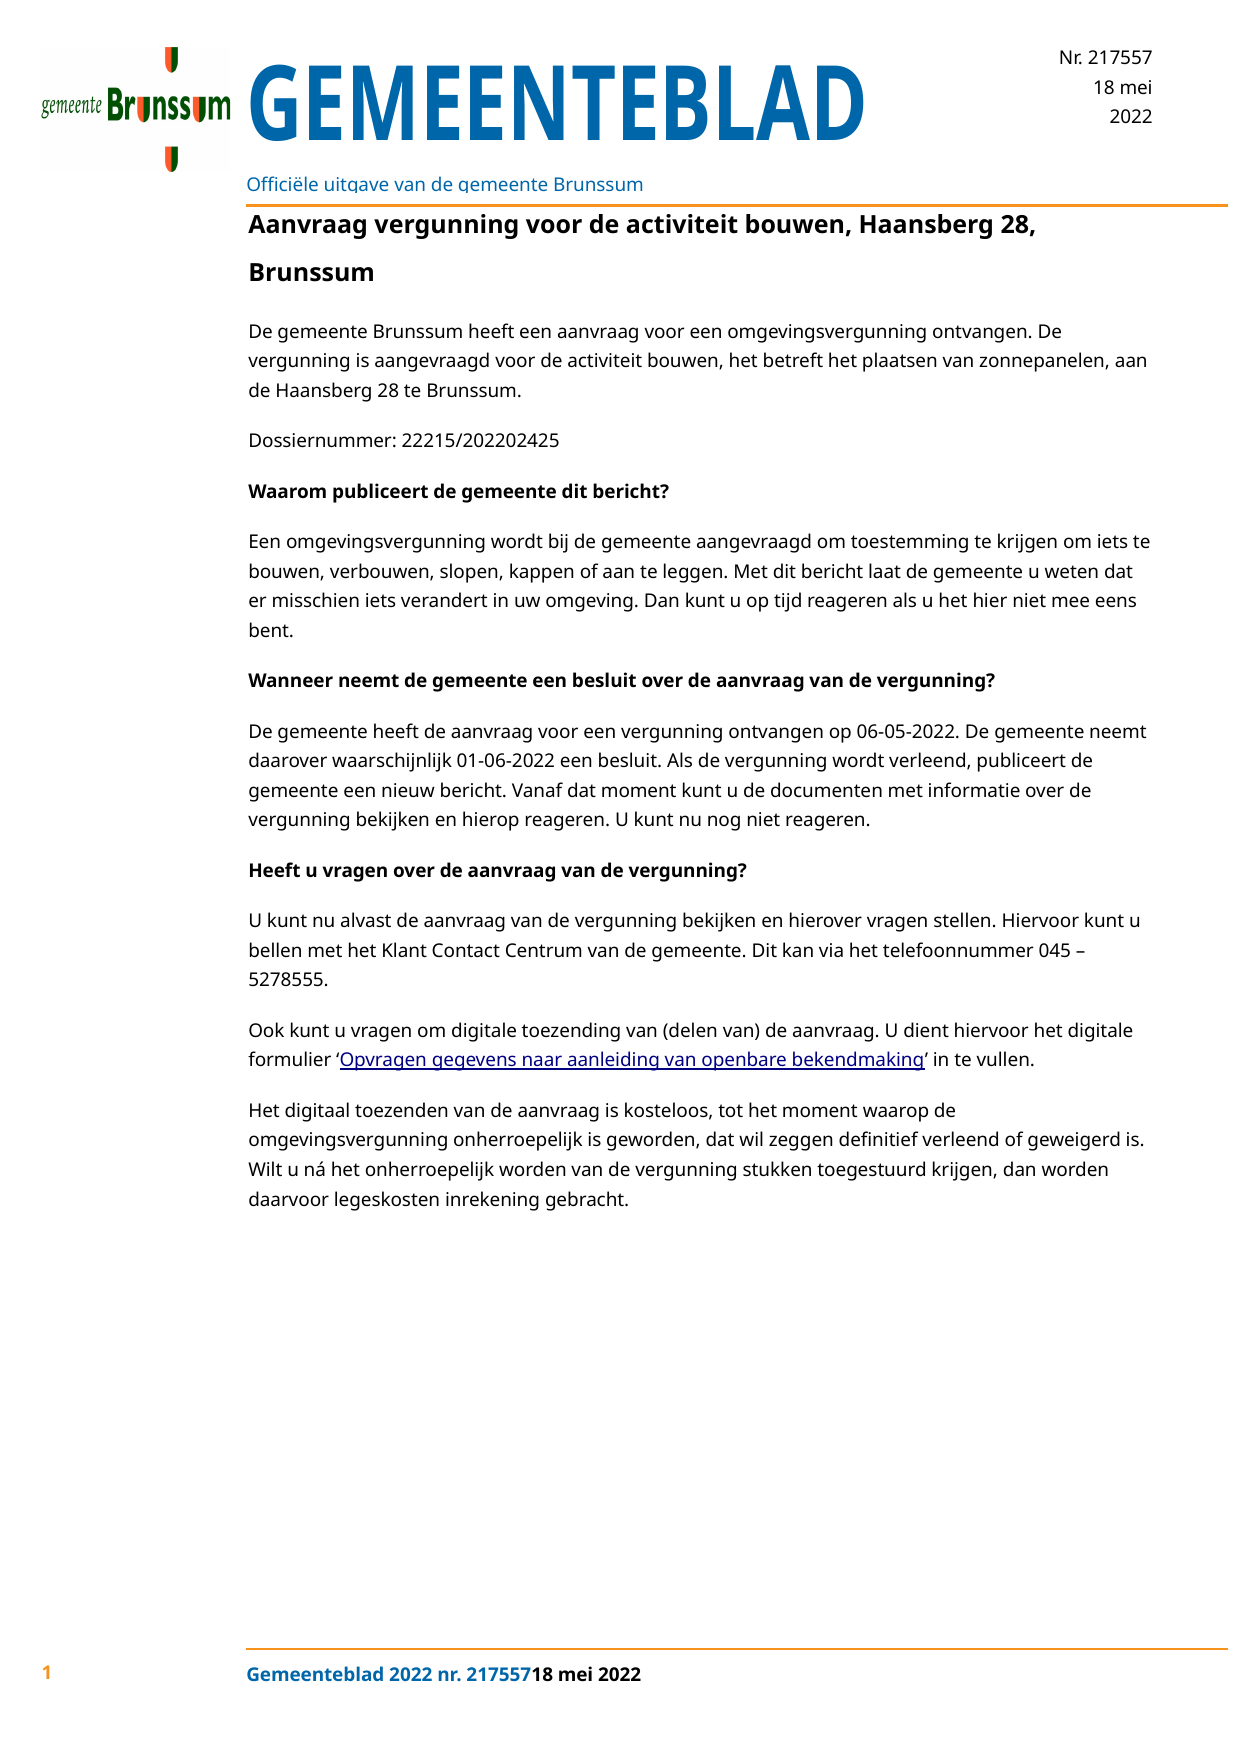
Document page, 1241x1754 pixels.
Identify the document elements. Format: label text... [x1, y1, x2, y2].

text De gemeente heeft de aanvraag voor een vergunning ontvangen op 06-05-2022. De gemeente neemt daarover waarschijnlijk 01-06-2022 een besluit. Als de vergunning wordt verleend, publiceert de gemeente een nieuw bericht. Vanaf dat moment kunt u de documenten met informatie over de vergunning bekijken en hierop reageren. U kunt nu nog niet reageren. [248, 718, 1152, 832]
text Dossiernummer: 22215/202202425 [248, 427, 1152, 453]
text De gemeente Brunssum heeft een aanvraag voor een omgevingsvergunning ontvangen. De vergunning is aangevraagd voor de activiteit bouwen, het betreft het plaatsen van zonnepanelen, aan de Haansberg 28 te Brunssum. [248, 318, 1152, 403]
text Het digitaal toezenden van de aanvraag is kosteloos, tot het moment waarop de omgevingsvergunning onherroepelijk is geworden, dat wil zeggen definitief verleend of geweigerd is. Wilt u ná het onherroepelijk worden van de vergunning stukken toegestuurd krijgen, dan worden daarvoor legeskosten inrekening gebracht. [248, 1097, 1152, 1212]
text Aanvraag vergunning voor de activiteit bouwen, Haansberg 28, Brunssum [248, 207, 1152, 288]
text Heeft u vragen over de aanvraag van de vergunning? [248, 857, 1152, 883]
text Waarom publiceert de gemeente dit bericht? [248, 478, 1152, 504]
text Een omgevingsvergunning wordt bij de gemeente aangevraagd om toestemming te krijgen om iets te bouwen, verbouwen, slopen, kappen of aan te leggen. Met dit bericht laat de gemeente u weten dat er misschien iets verandert in uw omgeving. Dan kunt u op tijd reageren als u het hier niet mee eens bent. [248, 528, 1152, 643]
picture [41, 47, 231, 172]
text U kunt nu alvast de aanvraag van de vergunning bekijken en hierover vragen stellen. Hiervoor kunt u bellen met het Klant Contact Centrum van de gemeente. Dit kan via het telefoonnummer 045 – 5278555. [248, 907, 1152, 992]
text Ook kunt u vragen om digitale toezending van (delen van) de aanvraag. U dient hiervoor het digitale formulier ‘Opvragen gegevens naar aanleiding van openbare bekendmaking’ in te vullen. [248, 1017, 1152, 1072]
text Wanneer neemt de gemeente een besluit over de aanvraag van de vergunning? [248, 667, 1152, 693]
